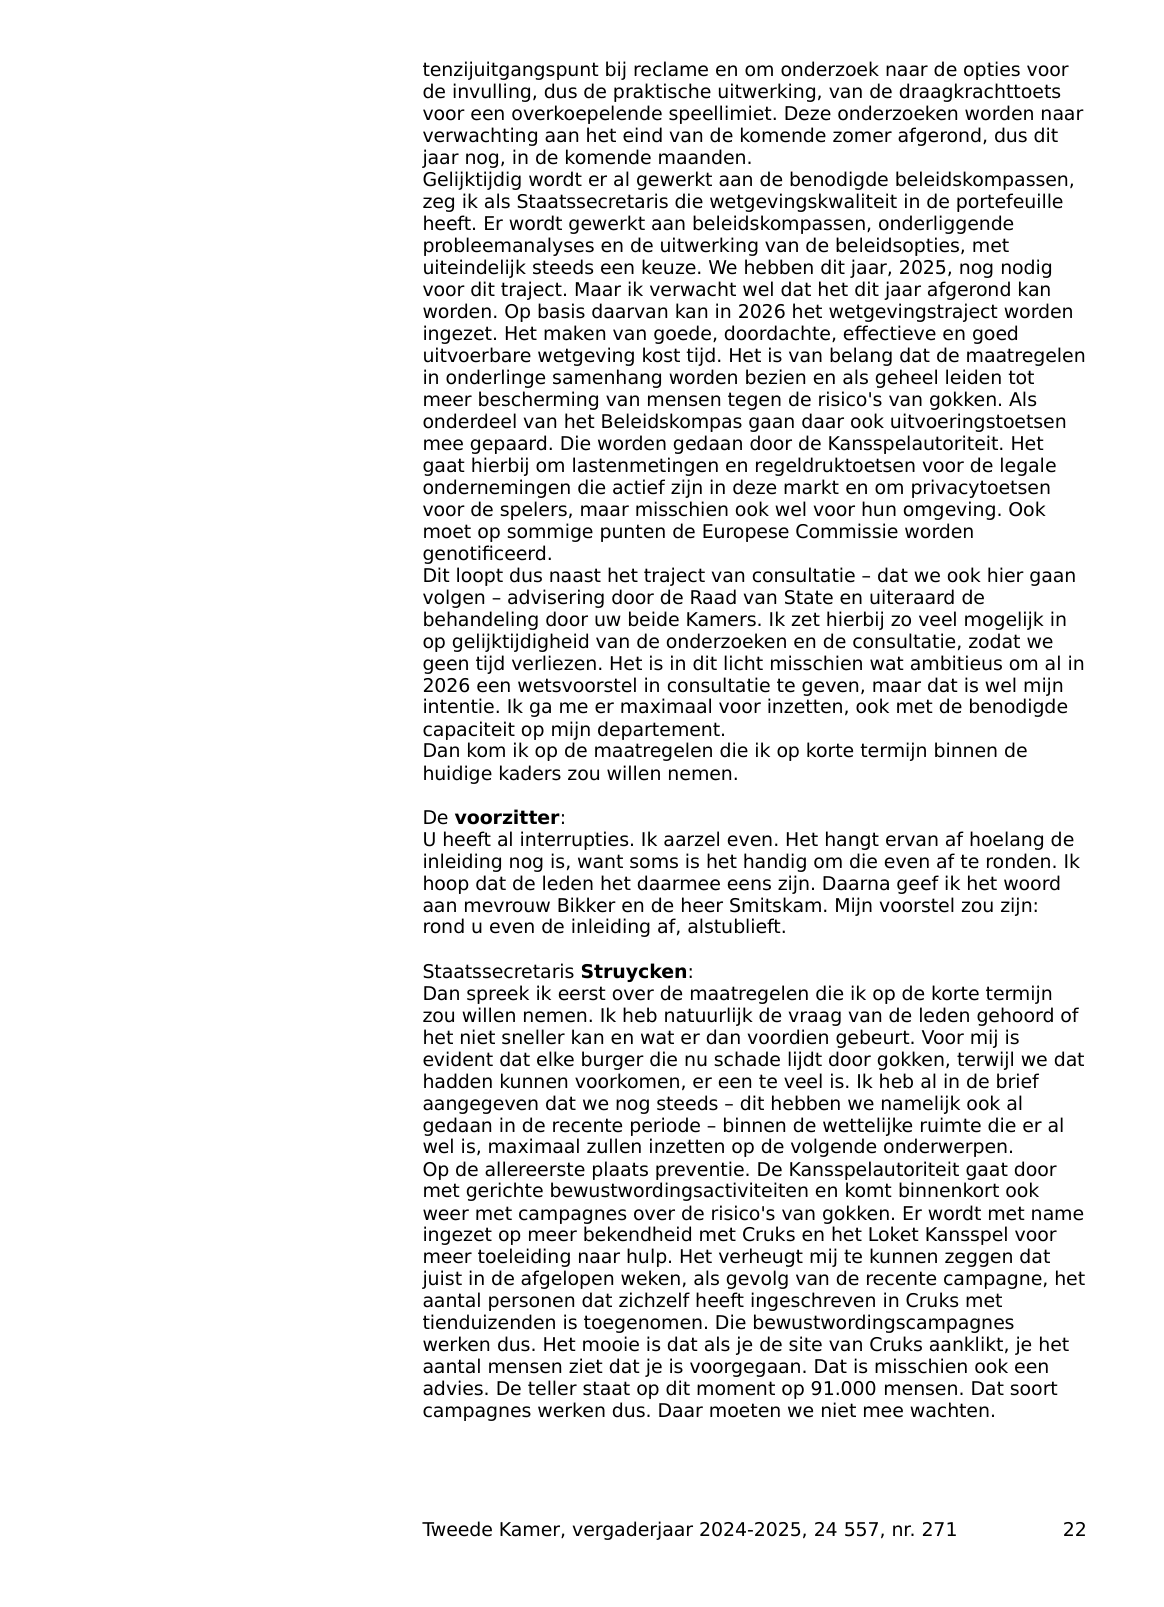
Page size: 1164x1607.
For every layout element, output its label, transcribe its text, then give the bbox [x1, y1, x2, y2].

text Dan kom ik op de maatregelen die ik op korte termijn binnen de huidige kaders zou willen nemen. [422, 740, 1087, 784]
text U heeft al interrupties. Ik aarzel even. Het hangt ervan af hoelang de inleiding nog is, want soms is het handig om die even af te ronden. Ik hoop dat de leden het daarmee eens zijn. Daarna geef ik het woord aan mevrouw Bikker en de heer Smitskam. Mijn voorstel zou zijn: rond u even de inleiding af, alstublieft. [422, 828, 1087, 938]
text De voorzitter: [422, 807, 1087, 828]
text Op de allereerste plaats preventie. De Kansspelautoriteit gaat door met gerichte bewustwordingsactiviteiten en komt binnenkort ook weer met campagnes over de risico's van gokken. Er wordt met name ingezet op meer bekendheid met Cruks en het Loket Kansspel voor meer toeleiding naar hulp. Het verheugt mij te kunnen zeggen dat juist in de afgelopen weken, als gevolg van de recente campagne, het aantal personen dat zichzelf heeft ingeschreven in Cruks met tienduizenden is toegenomen. Die bewustwordingscampagnes werken dus. Het mooie is dat als je de site van Cruks aanklikt, je het aantal mensen ziet dat je is voorgegaan. Dat is misschien ook een advies. De teller staat op dit moment op 91.000 mensen. Dat soort campagnes werken dus. Daar moeten we niet mee wachten. [422, 1158, 1087, 1422]
text tenzijuitgangspunt bij reclame en om onderzoek naar de opties voor de invulling, dus de praktische uitwerking, van de draagkrachttoets voor een overkoepelende speellimiet. Deze onderzoeken worden naar verwachting aan het eind van de komende zomer afgerond, dus dit jaar nog, in de komende maanden. [422, 59, 1087, 169]
text Dit loopt dus naast het traject van consultatie – dat we ook hier gaan volgen – advisering door de Raad van State en uiteraard de behandeling door uw beide Kamers. Ik zet hierbij zo veel mogelijk in op gelijktijdigheid van de onderzoeken en de consultatie, zodat we geen tijd verliezen. Het is in dit licht misschien wat ambitieus om al in 2026 een wetsvoorstel in consultatie te geven, maar dat is wel mijn intentie. Ik ga me er maximaal voor inzetten, ook met de benodigde capaciteit op mijn departement. [422, 564, 1087, 740]
text Staatssecretaris Struycken: [422, 961, 1087, 983]
text Dan spreek ik eerst over de maatregelen die ik op de korte termijn zou willen nemen. Ik heb natuurlijk de vraag van de leden gehoord of het niet sneller kan en wat er dan voordien gebeurt. Voor mij is evident dat elke burger die nu schade lijdt door gokken, terwijl we dat hadden kunnen voorkomen, er een te veel is. Ik heb al in de brief aangegeven dat we nog steeds – dit hebben we namelijk ook al gedaan in de recente periode – binnen de wettelijke ruimte die er al wel is, maximaal zullen inzetten op de volgende onderwerpen. [422, 983, 1087, 1158]
text Gelijktijdig wordt er al gewerkt aan de benodigde beleidskompassen, zeg ik als Staatssecretaris die wetgevingskwaliteit in de portefeuille heeft. Er wordt gewerkt aan beleidskompassen, onderliggende probleemanalyses en de uitwerking van de beleidsopties, met uiteindelijk steeds een keuze. We hebben dit jaar, 2025, nog nodig voor dit traject. Maar ik verwacht wel dat het dit jaar afgerond kan worden. Op basis daarvan kan in 2026 het wetgevingstraject worden ingezet. Het maken van goede, doordachte, effectieve en goed uitvoerbare wetgeving kost tijd. Het is van belang dat de maatregelen in onderlinge samenhang worden bezien en als geheel leiden tot meer bescherming van mensen tegen de risico's van gokken. Als onderdeel van het Beleidskompas gaan daar ook uitvoeringstoetsen mee gepaard. Die worden gedaan door de Kansspelautoriteit. Het gaat hierbij om lastenmetingen en regeldruktoetsen voor de legale ondernemingen die actief zijn in deze markt en om privacytoetsen voor de spelers, maar misschien ook wel voor hun omgeving. Ook moet op sommige punten de Europese Commissie worden genotificeerd. [422, 169, 1087, 564]
